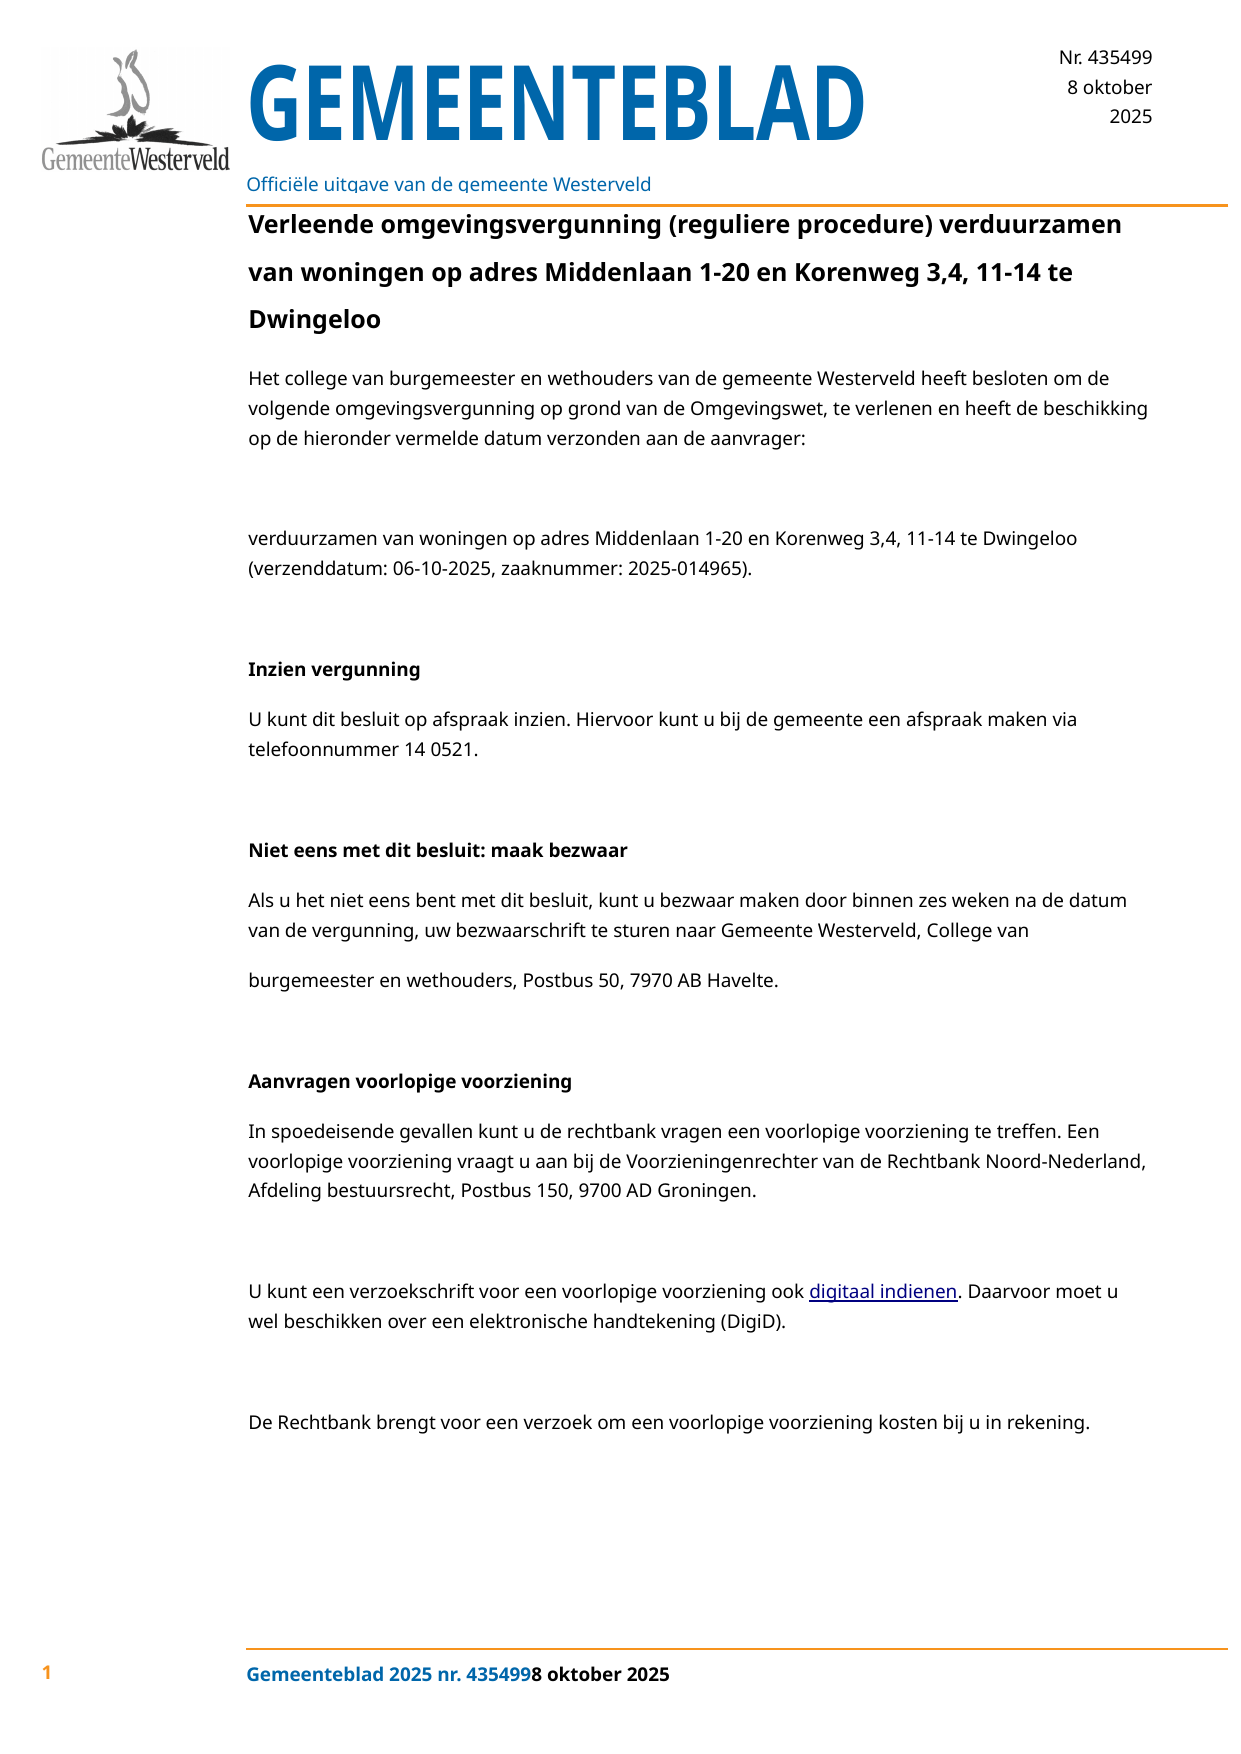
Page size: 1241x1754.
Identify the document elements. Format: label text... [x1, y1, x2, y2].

text U kunt een verzoekschrift voor een voorlopige voorziening ook digitaal indienen. Daarvoor moet u wel beschikken over een elektronische handtekening (DigiD). [248, 1278, 1152, 1334]
text Het college van burgemeester en wethouders van de gemeente Westerveld heeft besloten om de volgende omgevingsvergunning op grond van de Omgevingswet, te verlenen en heeft de beschikking op de hieronder vermelde datum verzonden aan de aanvrager: [248, 366, 1152, 450]
text Als u het niet eens bent met dit besluit, kunt u bezwaar maken door binnen zes weken na de datum van de vergunning, uw bezwaarschrift te sturen naar Gemeente Westerveld, College van [248, 887, 1152, 942]
text De Rechtbank brengt voor een verzoek om een voorlopige voorziening kosten bij u in rekening. [248, 1409, 1152, 1434]
text Inzien vergunning [248, 656, 1152, 682]
text Niet eens met dit besluit: maak bezwaar [248, 837, 1152, 862]
text U kunt dit besluit op afspraak inzien. Hiervoor kunt u bij de gemeente een afspraak maken via telefoonnummer 14 0521. [248, 706, 1152, 762]
text Verleende omgevingsvergunning (reguliere procedure) verduurzamen van woningen op adres Middenlaan 1-20 en Korenweg 3,4, 11-14 te Dwingeloo [248, 207, 1152, 336]
text burgemeester en wethouders, Postbus 50, 7970 AB Havelte. [248, 967, 1152, 993]
text verduurzamen van woningen op adres Middenlaan 1-20 en Korenweg 3,4, 11-14 te Dwingeloo (verzenddatum: 06-10-2025, zaaknummer: 2025-014965). [248, 526, 1152, 581]
text In spoedeisende gevallen kunt u de rechtbank vragen een voorlopige voorziening te treffen. Een voorlopige voorziening vraagt u aan bij de Voorzieningenrechter van de Rechtbank Noord-Nederland, Afdeling bestuursrecht, Postbus 150, 9700 AD Groningen. [248, 1118, 1152, 1203]
picture [41, 47, 231, 172]
text Aanvragen voorlopige voorziening [248, 1068, 1152, 1094]
